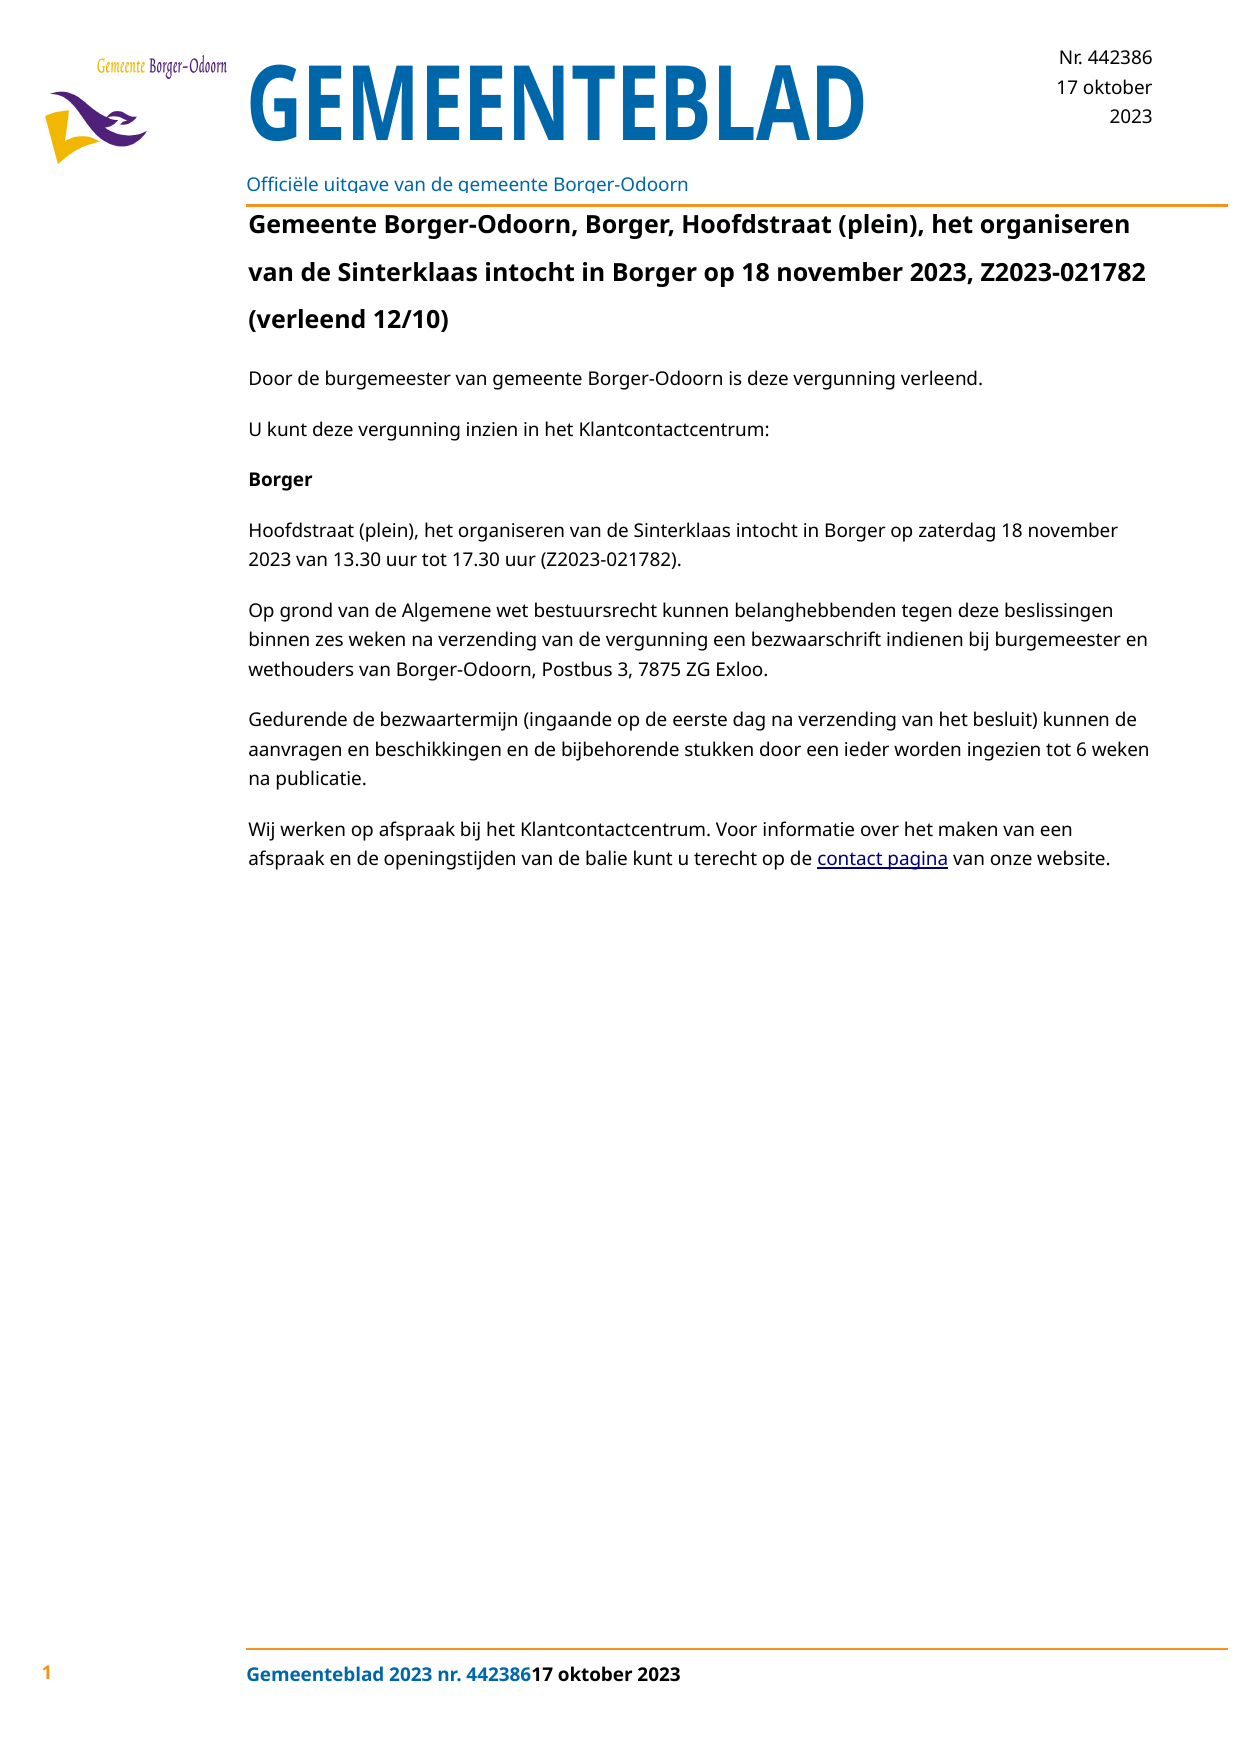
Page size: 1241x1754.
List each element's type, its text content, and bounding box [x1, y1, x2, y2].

text Gedurende de bezwaartermijn (ingaande op de eerste dag na verzending van het besluit) kunnen de aanvragen en beschikkingen en de bijbehorende stukken door een ieder worden ingezien tot 6 weken na publicatie. [248, 706, 1152, 791]
text Op grond van de Algemene wet bestuursrecht kunnen belanghebbenden tegen deze beslissingen binnen zes weken na verzending van de vergunning een bezwaarschrift indienen bij burgemeester en wethouders van Borger-Odoorn, Postbus 3, 7875 ZG Exloo. [248, 597, 1152, 682]
text Borger [248, 466, 1152, 492]
text Hoofdstraat (plein), het organiseren van de Sinterklaas intocht in Borger op zaterdag 18 november 2023 van 13.30 uur tot 17.30 uur (Z2023-021782). [248, 517, 1152, 572]
text Door de burgemeester van gemeente Borger-Odoorn is deze vergunning verleend. [248, 366, 1152, 391]
text Gemeente Borger-Odoorn, Borger, Hoofdstraat (plein), het organiseren van de Sinterklaas intocht in Borger op 18 november 2023, Z2023-021782 (verleend 12/10) [248, 207, 1152, 336]
text Wij werken op afspraak bij het Klantcontactcentrum. Voor informatie over het maken van een afspraak en de openingstijden van de balie kunt u terecht op de contact pagina van onze website. [248, 816, 1152, 871]
picture [41, 47, 231, 172]
text U kunt deze vergunning inzien in het Klantcontactcentrum: [248, 416, 1152, 442]
